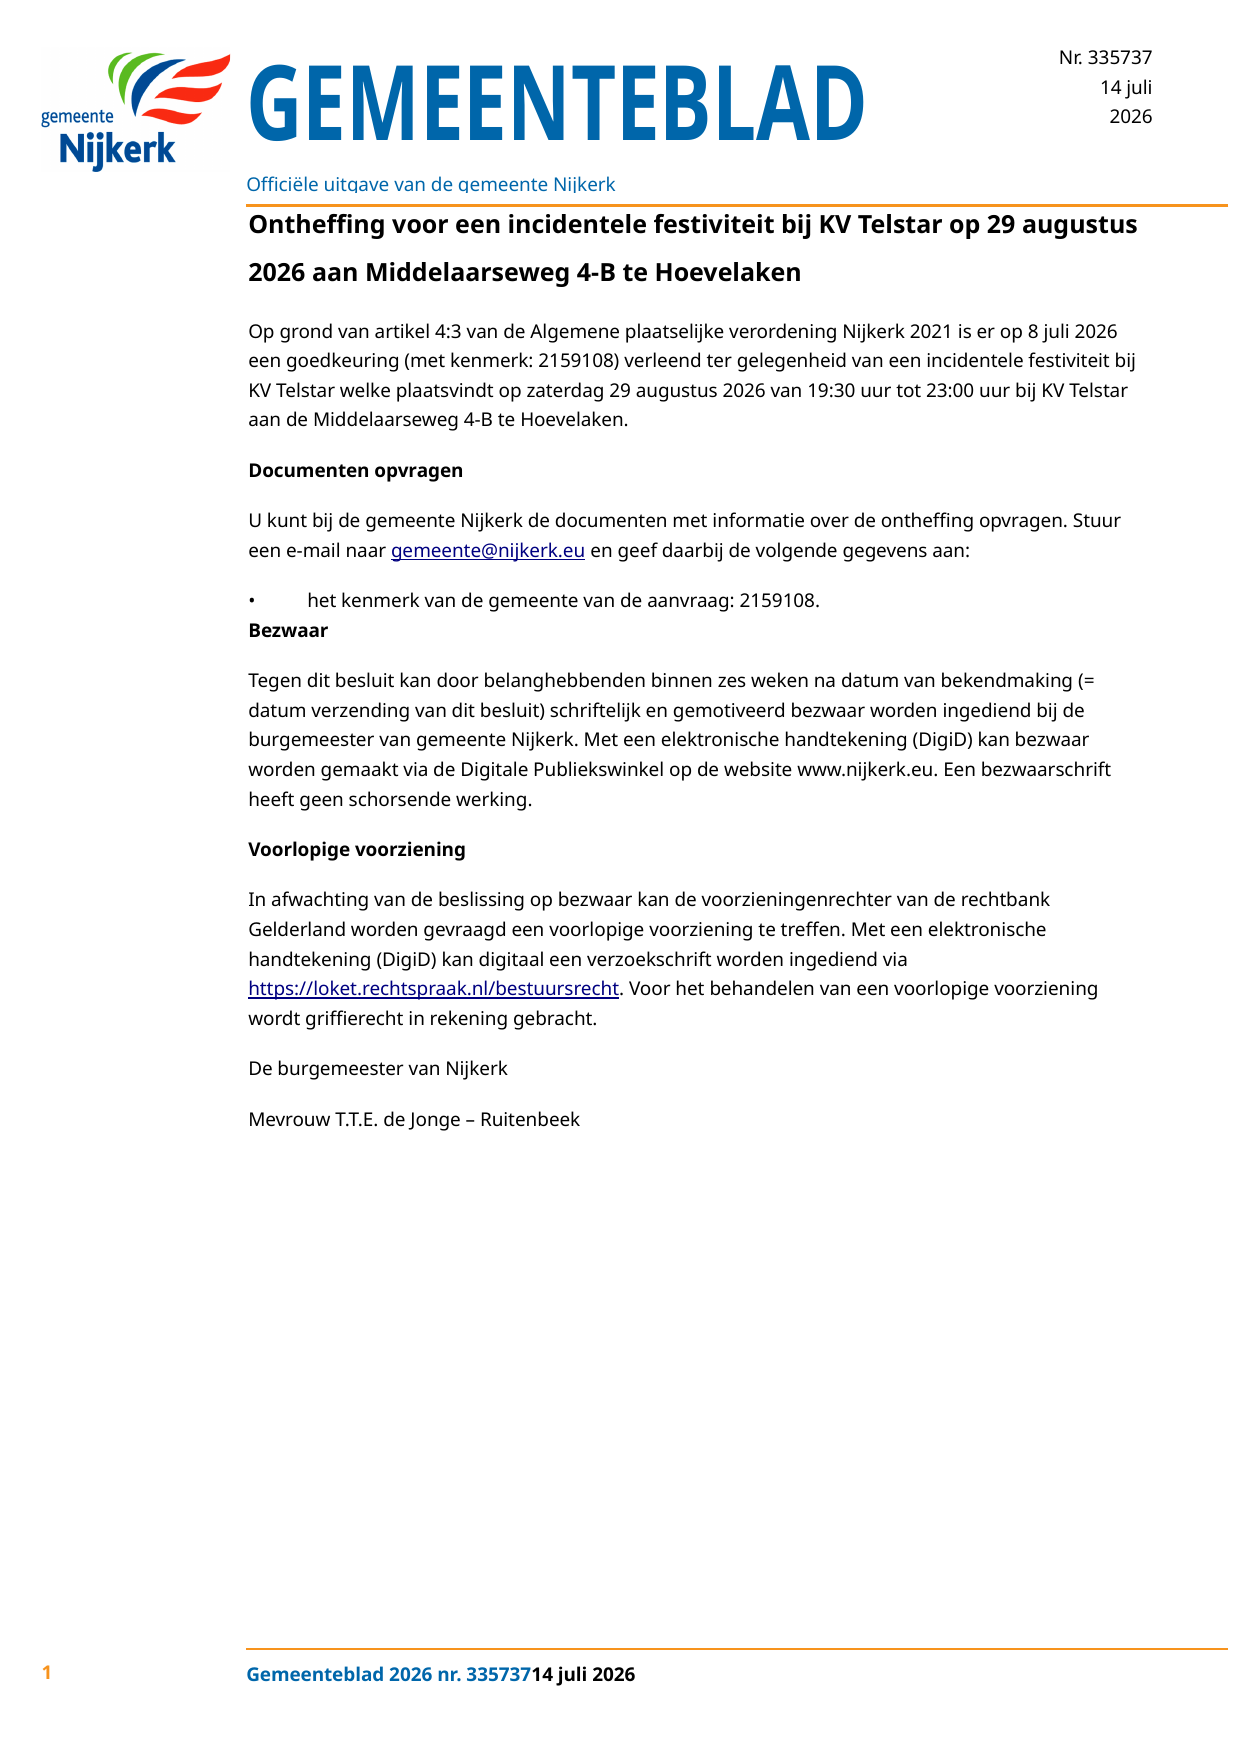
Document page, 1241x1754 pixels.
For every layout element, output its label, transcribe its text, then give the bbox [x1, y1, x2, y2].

text De burgemeester van Nijkerk [248, 1055, 1152, 1081]
list het kenmerk van de gemeente van de aanvraag: 2159108. [248, 587, 1152, 613]
text In afwachting van de beslissing op bezwaar kan de voorzieningenrechter van de rechtbank Gelderland worden gevraagd een voorlopige voorziening te treffen. Met een elektronische handtekening (DigiD) kan digitaal een verzoekschrift worden ingediend via https://loket.rechtspraak.nl/bestuursrecht. Voor het behandelen van een voorlopige voorziening wordt griffierecht in rekening gebracht. [248, 887, 1152, 1031]
text Tegen dit besluit kan door belanghebbenden binnen zes weken na datum van bekendmaking (= datum verzending van dit besluit) schriftelijk en gemotiveerd bezwaar worden ingediend bij de burgemeester van gemeente Nijkerk. Met een elektronische handtekening (DigiD) kan bezwaar worden gemaakt via de Digitale Publiekswinkel op de website www.nijkerk.eu. Een bezwaarschrift heeft geen schorsende werking. [248, 667, 1152, 812]
text Bezwaar [248, 617, 1152, 643]
text Ontheffing voor een incidentele festiviteit bij KV Telstar op 29 augustus 2026 aan Middelaarseweg 4-B te Hoevelaken [248, 207, 1152, 288]
text U kunt bij de gemeente Nijkerk de documenten met informatie over de ontheffing opvragen. Stuur een e-mail naar gemeente@nijkerk.eu en geef daarbij de volgende gegevens aan: [248, 507, 1152, 563]
text Mevrouw T.T.E. de Jonge – Ruitenbeek [248, 1106, 1152, 1132]
picture [41, 47, 231, 172]
text Voorlopige voorziening [248, 836, 1152, 862]
text Documenten opvragen [248, 457, 1152, 483]
text Op grond van artikel 4:3 van de Algemene plaatselijke verordening Nijkerk 2021 is er op 8 juli 2026 een goedkeuring (met kenmerk: 2159108) verleend ter gelegenheid van een incidentele festiviteit bij KV Telstar welke plaatsvindt op zaterdag 29 augustus 2026 van 19:30 uur tot 23:00 uur bij KV Telstar aan de Middelaarseweg 4-B te Hoevelaken. [248, 318, 1152, 432]
